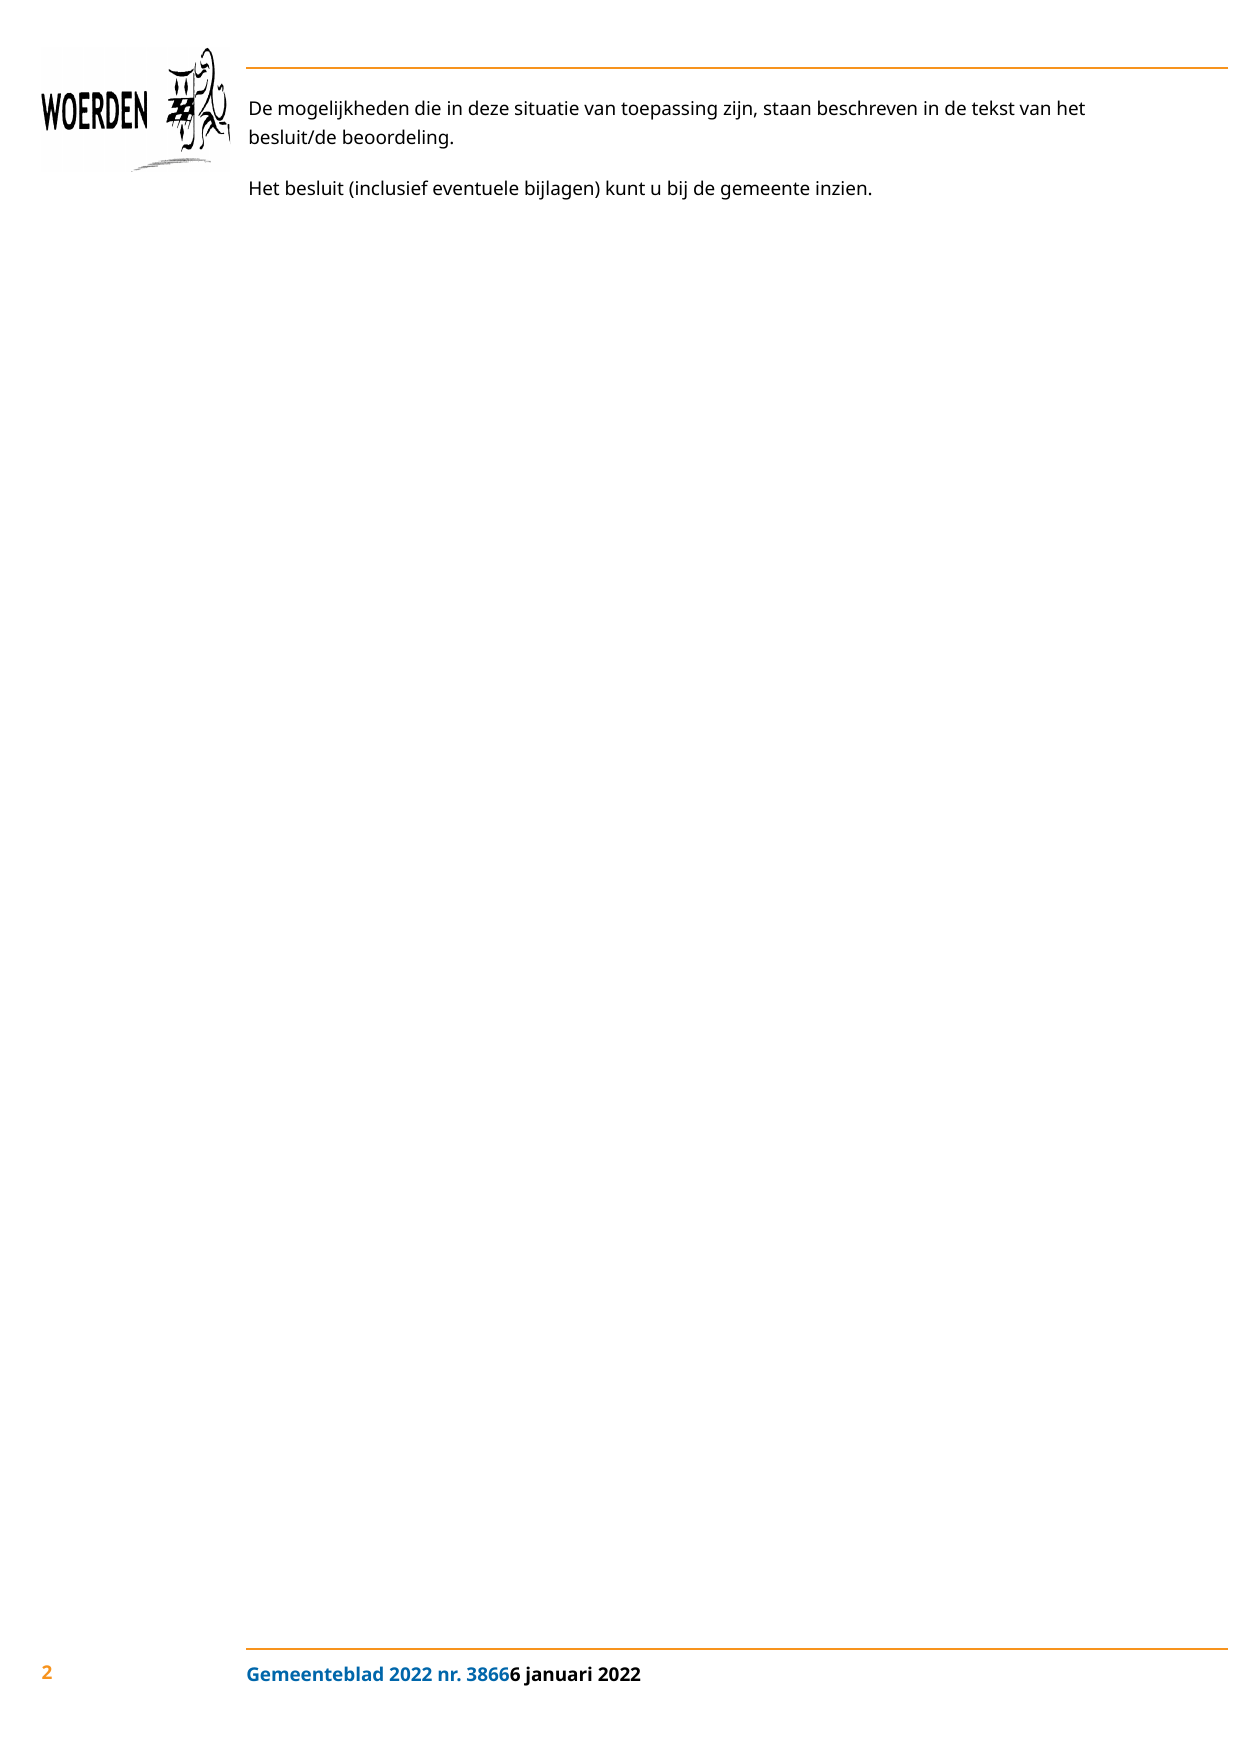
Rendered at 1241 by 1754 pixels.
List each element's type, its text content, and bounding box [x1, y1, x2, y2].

text De mogelijkheden die in deze situatie van toepassing zijn, staan beschreven in de tekst van het besluit/de beoordeling. [248, 95, 1152, 150]
picture [41, 47, 231, 172]
text Het besluit (inclusief eventuele bijlagen) kunt u bij de gemeente inzien. [248, 175, 1152, 201]
